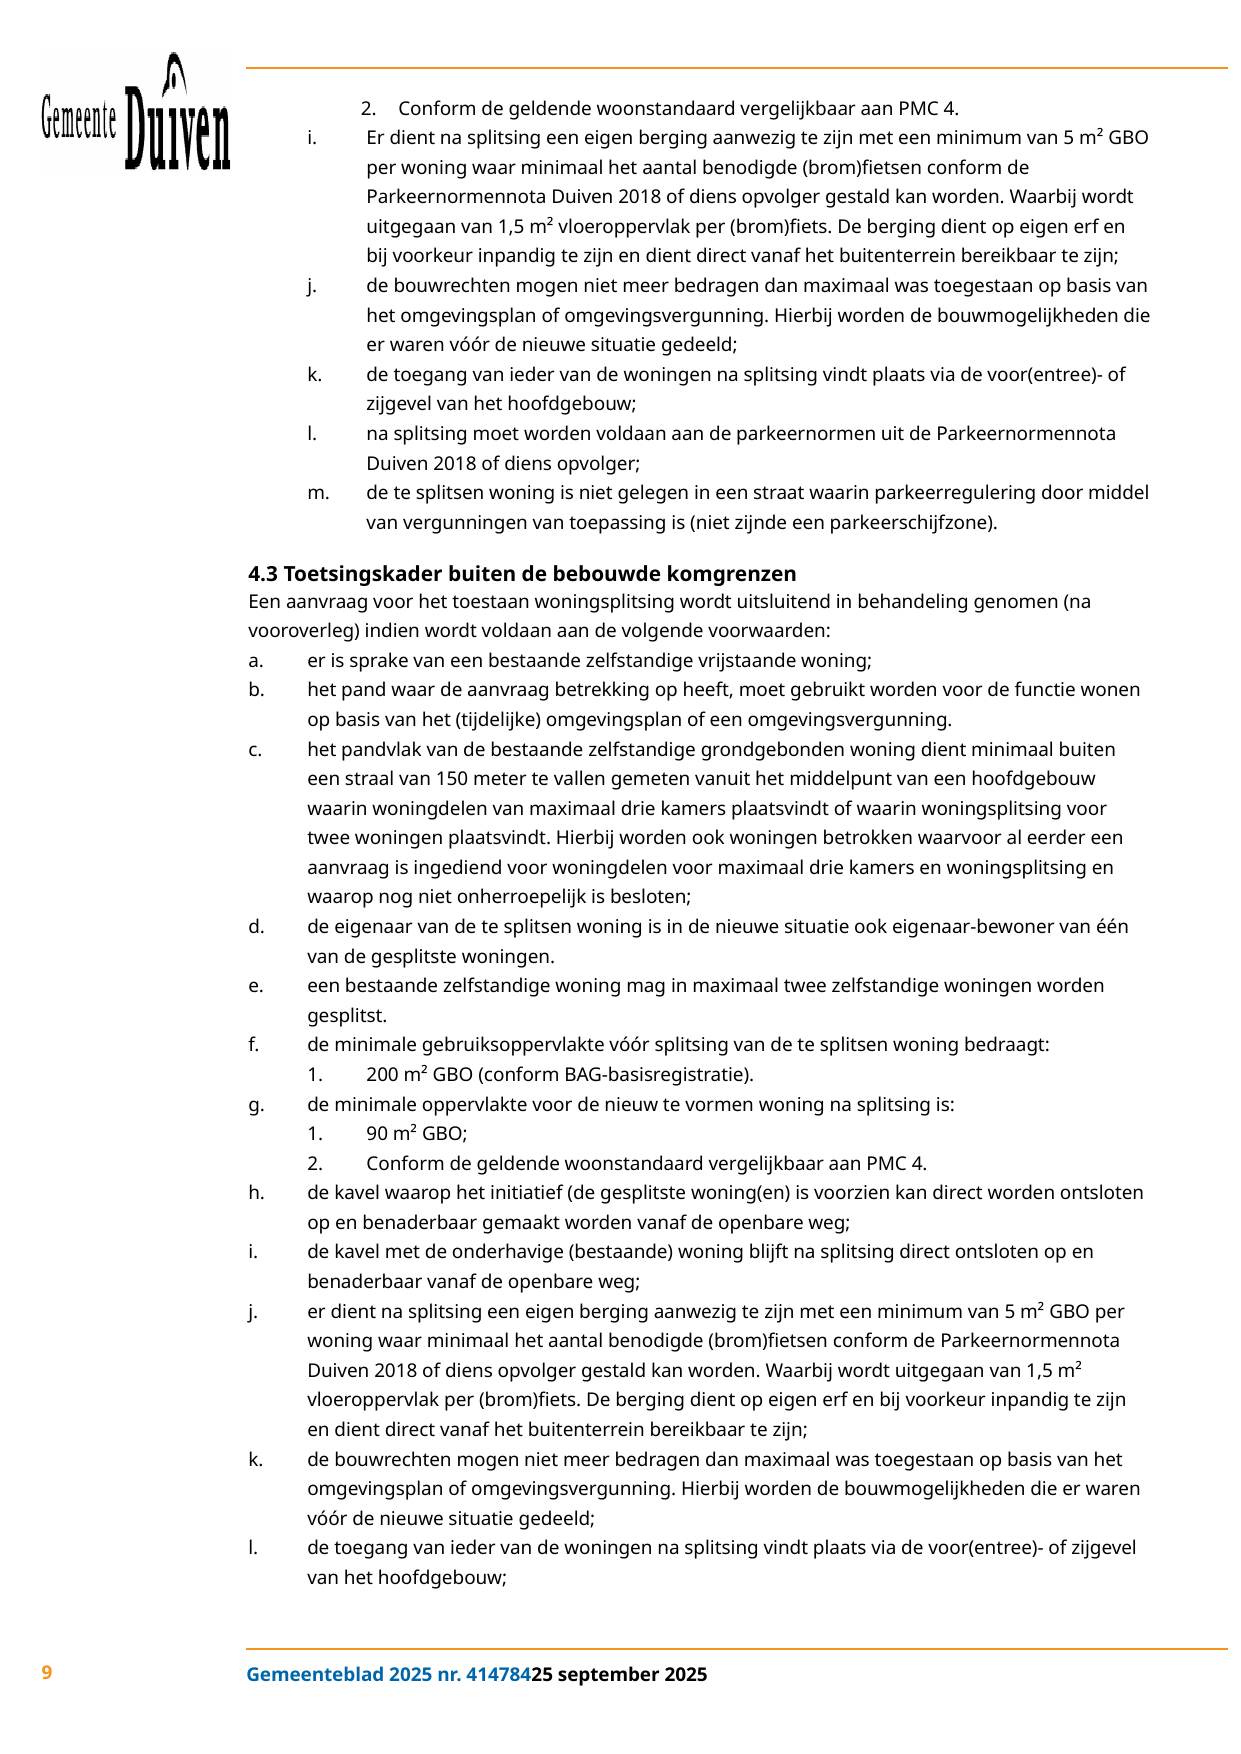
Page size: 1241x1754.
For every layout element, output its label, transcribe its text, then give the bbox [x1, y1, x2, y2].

list de kavel waarop het initiatief (de gesplitste woning(en) is voorzien kan direct worden ontsloten op en benaderbaar gemaakt worden vanaf de openbare weg; [248, 1179, 1152, 1235]
picture [41, 47, 231, 172]
list de bouwrechten mogen niet meer bedragen dan maximaal was toegestaan op basis van het omgevingsplan of omgevingsvergunning. Hierbij worden de bouwmogelijkheden die er waren vóór de nieuwe situatie gedeeld; [248, 1446, 1152, 1531]
list de toegang van ieder van de woningen na splitsing vindt plaats via de voor(entree)- of zijgevel van het hoofdgebouw; [248, 1534, 1152, 1590]
list de bouwrechten mogen niet meer bedragen dan maximaal was toegestaan op basis van het omgevingsplan of omgevingsvergunning. Hierbij worden de bouwmogelijkheden die er waren vóór de nieuwe situatie gedeeld; [307, 272, 1152, 357]
list de kavel met de onderhavige (bestaande) woning blijft na splitsing direct ontsloten op en benaderbaar vanaf de openbare weg; [248, 1239, 1152, 1294]
list de toegang van ieder van de woningen na splitsing vindt plaats via de voor(entree)- of zijgevel van het hoofdgebouw; [307, 361, 1152, 416]
list na splitsing moet worden voldaan aan de parkeernormen uit de Parkeernormennota Duiven 2018 of diens opvolger; [307, 420, 1152, 476]
list 200 m² GBO (conform BAG-basisregistratie). [307, 1061, 1152, 1087]
list de eigenaar van de te splitsen woning is in de nieuwe situatie ook eigenaar-bewoner van één van de gesplitste woningen. [248, 913, 1152, 968]
text Een aanvraag voor het toestaan woningsplitsing wordt uitsluitend in behandeling genomen (na vooroverleg) indien wordt voldaan aan de volgende voorwaarden: [248, 588, 1152, 643]
list er is sprake van een bestaande zelfstandige vrijstaande woning; [248, 647, 1152, 673]
list er dient na splitsing een eigen berging aanwezig te zijn met een minimum van 5 m² GBO per woning waar minimaal het aantal benodigde (brom)fietsen conform de Parkeernormennota Duiven 2018 of diens opvolger gestald kan worden. Waarbij wordt uitgegaan van 1,5 m² vloeroppervlak per (brom)fiets. De berging dient op eigen erf en bij voorkeur inpandig te zijn en dient direct vanaf het buitenterrein bereikbaar te zijn; [248, 1298, 1152, 1442]
list Conform de geldende woonstandaard vergelijkbaar aan PMC 4. [307, 1150, 1152, 1176]
list een bestaande zelfstandige woning mag in maximaal twee zelfstandige woningen worden gesplitst. [248, 972, 1152, 1028]
list het pand waar de aanvraag betrekking op heeft, moet gebruikt worden voor de functie wonen op basis van het (tijdelijke) omgevingsplan of een omgevingsvergunning. [248, 677, 1152, 732]
list de te splitsen woning is niet gelegen in een straat waarin parkeerregulering door middel van vergunningen van toepassing is (niet zijnde een parkeerschijfzone). [307, 479, 1152, 535]
list de minimale oppervlakte voor de nieuw te vormen woning na splitsing is: [248, 1091, 1152, 1116]
text 4.3 Toetsingskader buiten de bebouwde komgrenzen [248, 559, 1152, 588]
list Conform de geldende woonstandaard vergelijkbaar aan PMC 4. [361, 95, 1152, 121]
list Er dient na splitsing een eigen berging aanwezig te zijn met een minimum van 5 m² GBO per woning waar minimaal het aantal benodigde (brom)fietsen conform de Parkeernormennota Duiven 2018 of diens opvolger gestald kan worden. Waarbij wordt uitgegaan van 1,5 m² vloeroppervlak per (brom)fiets. De berging dient op eigen erf en bij voorkeur inpandig te zijn en dient direct vanaf het buitenterrein bereikbaar te zijn; [307, 124, 1152, 268]
list 90 m² GBO; [307, 1120, 1152, 1146]
list het pandvlak van de bestaande zelfstandige grondgebonden woning dient minimaal buiten een straal van 150 meter te vallen gemeten vanuit het middelpunt van een hoofdgebouw waarin woningdelen van maximaal drie kamers plaatsvindt of waarin woningsplitsing voor twee woningen plaatsvindt. Hierbij worden ook woningen betrokken waarvoor al eerder een aanvraag is ingediend voor woningdelen voor maximaal drie kamers en woningsplitsing en waarop nog niet onherroepelijk is besloten; [248, 736, 1152, 909]
list de minimale gebruiksoppervlakte vóór splitsing van de te splitsen woning bedraagt: [248, 1032, 1152, 1057]
